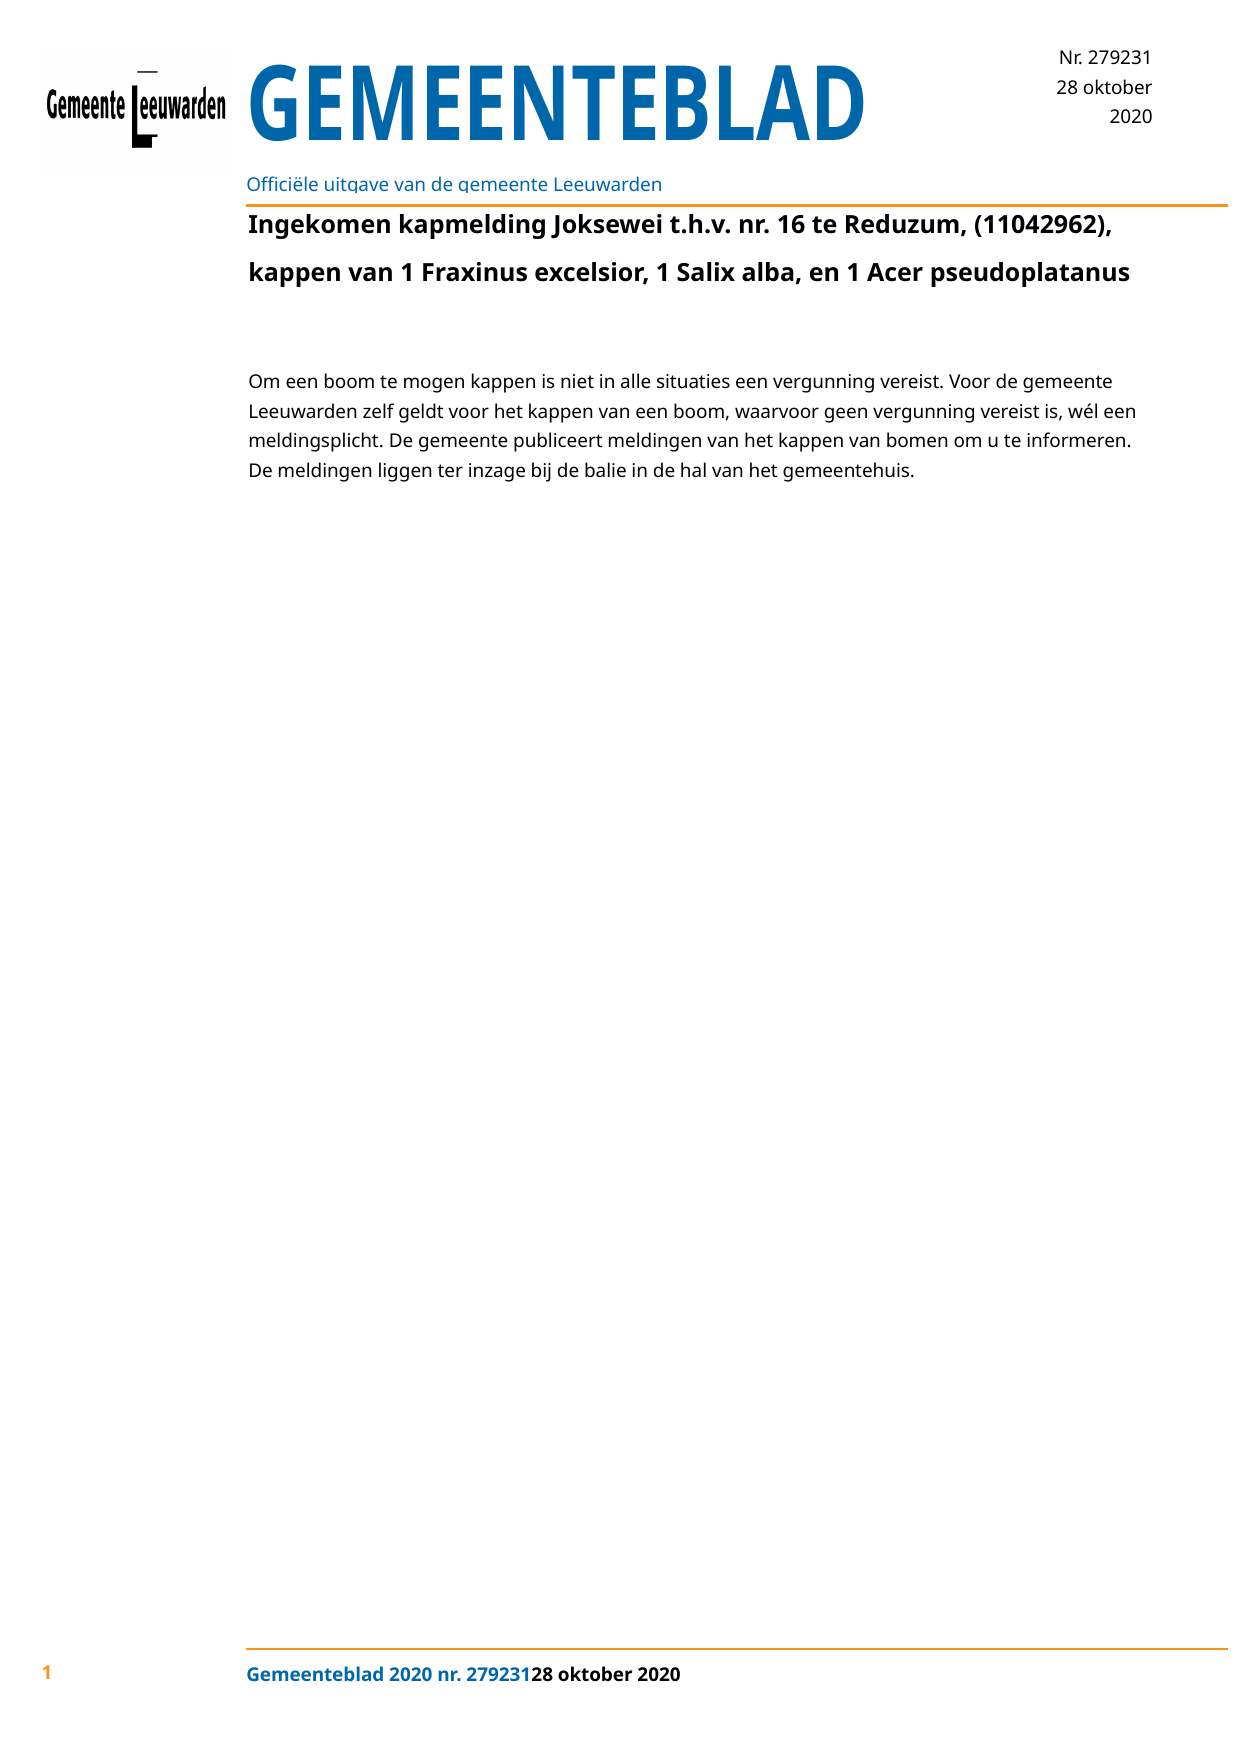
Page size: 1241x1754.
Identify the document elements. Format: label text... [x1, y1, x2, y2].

text Om een boom te mogen kappen is niet in alle situaties een vergunning vereist. Voor de gemeente Leeuwarden zelf geldt voor het kappen van een boom, waarvoor geen vergunning vereist is, wél een meldingsplicht. De gemeente publiceert meldingen van het kappen van bomen om u te informeren. De meldingen liggen ter inzage bij de balie in de hal van het gemeentehuis. [248, 368, 1152, 483]
text Ingekomen kapmelding Joksewei t.h.v. nr. 16 te Reduzum, (11042962), kappen van 1 Fraxinus excelsior, 1 Salix alba, en 1 Acer pseudoplatanus [248, 207, 1152, 288]
picture [41, 47, 231, 172]
